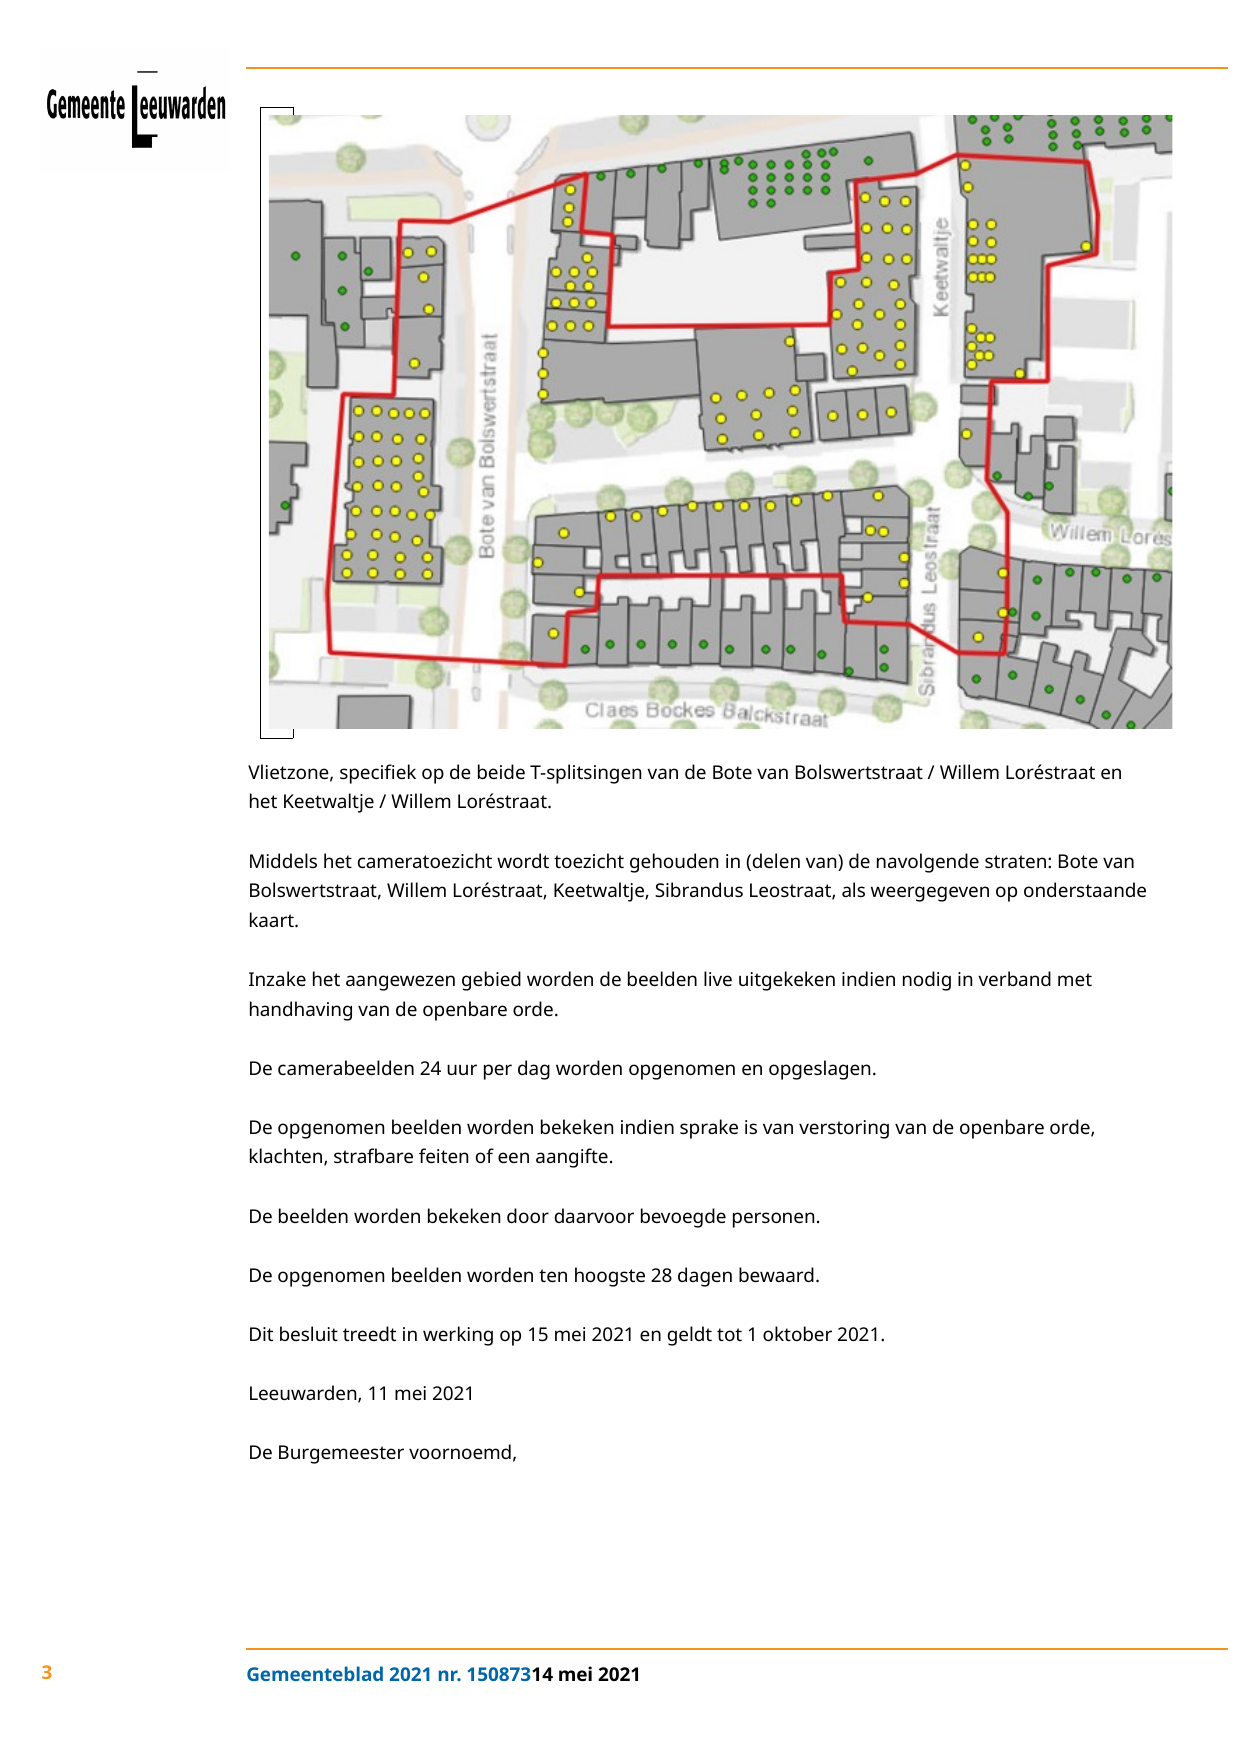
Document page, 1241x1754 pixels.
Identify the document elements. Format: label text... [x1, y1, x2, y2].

text Inzake het aangewezen gebied worden de beelden live uitgekeken indien nodig in verband met handhaving van de openbare orde. [248, 966, 1152, 1021]
text Leeuwarden, 11 mei 2021 [248, 1380, 1152, 1406]
text Vlietzone, specifiek op de beide T-splitsingen van de Bote van Bolswertstraat / Willem Loréstraat en het Keetwaltje / Willem Loréstraat. [248, 759, 1152, 814]
text Middels het cameratoezicht wordt toezicht gehouden in (delen van) de navolgende straten: Bote van Bolswertstraat, Willem Loréstraat, Keetwaltje, Sibrandus Leostraat, als weergegeven op onderstaande kaart. [248, 848, 1152, 933]
text De opgenomen beelden worden bekeken indien sprake is van verstoring van de openbare orde, klachten, strafbare feiten of een aangifte. [248, 1114, 1152, 1169]
text De Burgemeester voornoemd, [248, 1439, 1152, 1465]
picture [268, 115, 1173, 729]
text De beelden worden bekeken door daarvoor bevoegde personen. [248, 1203, 1152, 1228]
text Dit besluit treedt in werking op 15 mei 2021 en geldt tot 1 oktober 2021. [248, 1321, 1152, 1347]
picture [41, 47, 231, 172]
text De opgenomen beelden worden ten hoogste 28 dagen bewaard. [248, 1262, 1152, 1288]
text De camerabeelden 24 uur per dag worden opgenomen en opgeslagen. [248, 1055, 1152, 1081]
